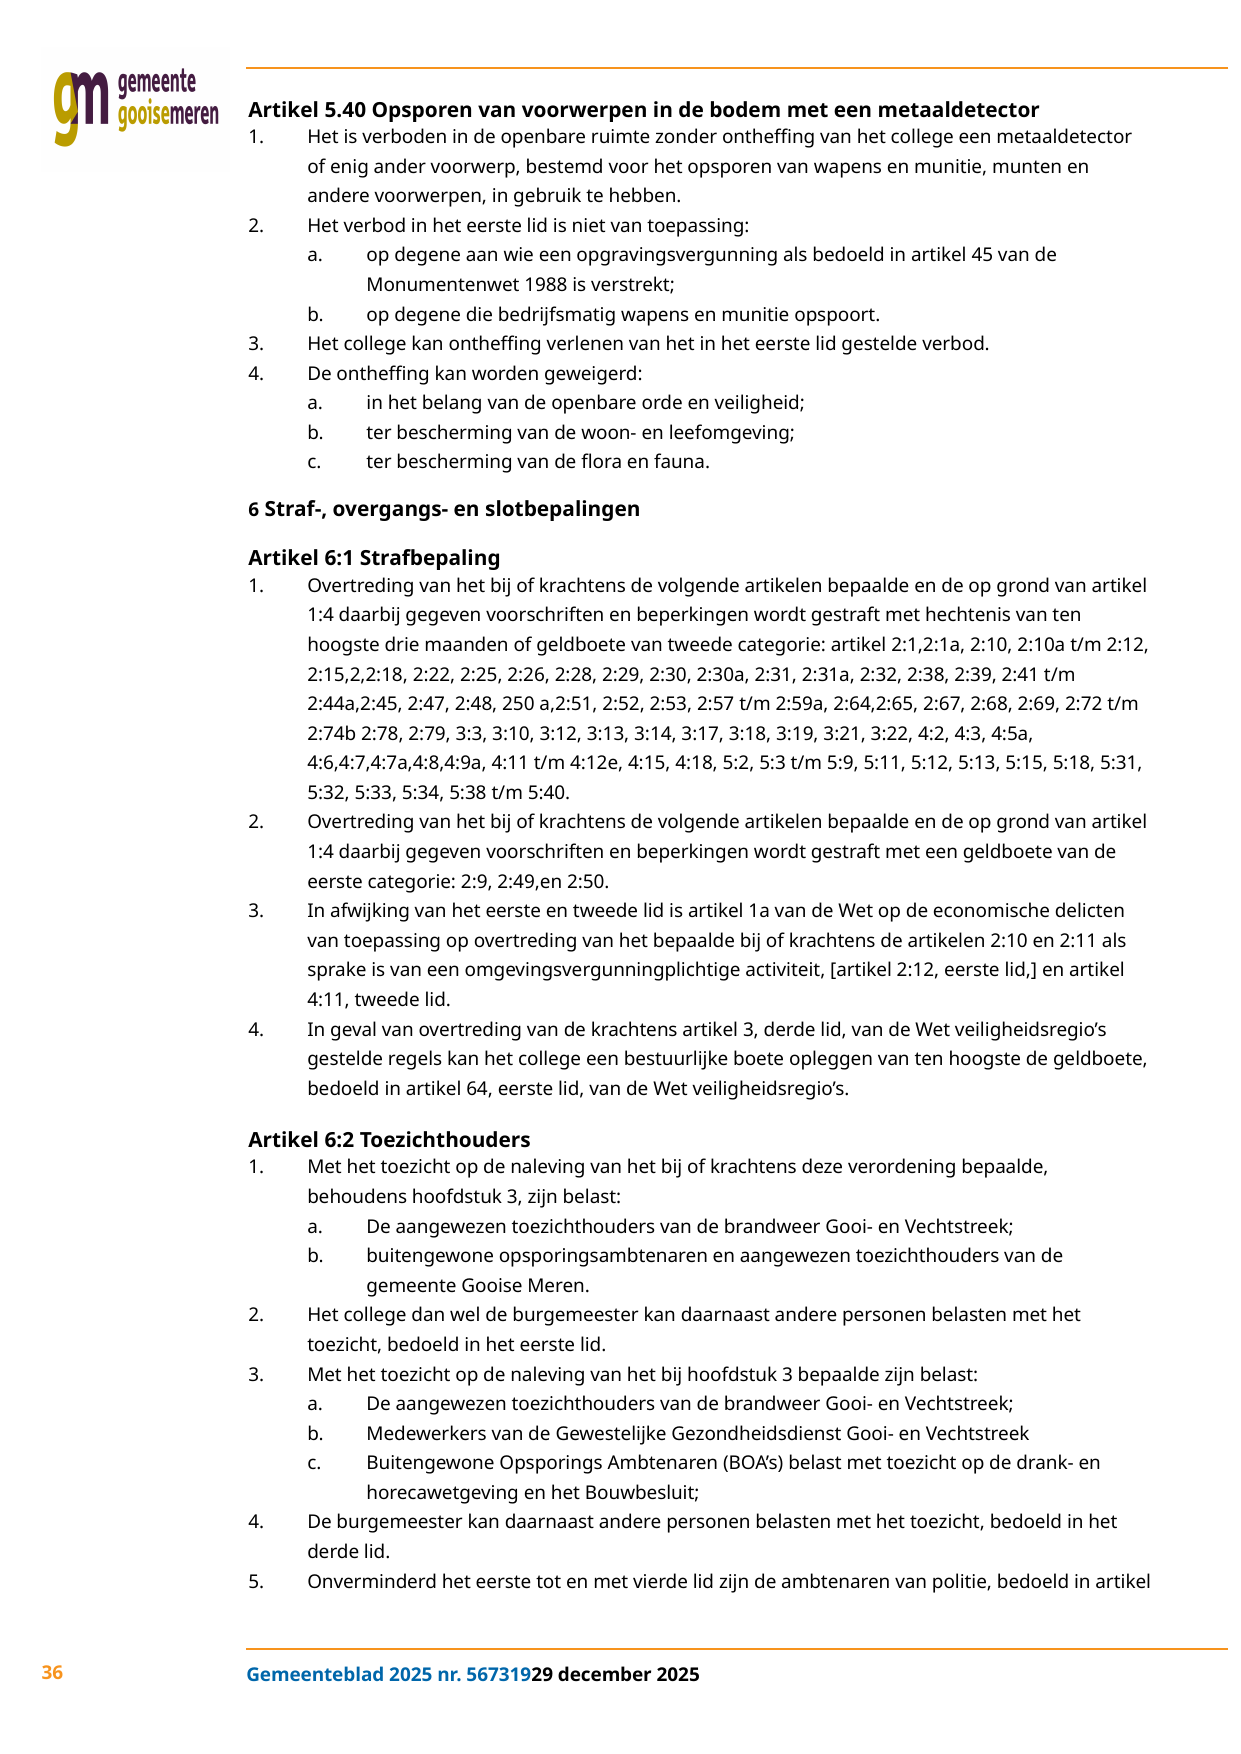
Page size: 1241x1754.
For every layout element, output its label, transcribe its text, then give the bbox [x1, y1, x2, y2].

list Overtreding van het bij of krachtens de volgende artikelen bepaalde en de op grond van artikel 1:4 daarbij gegeven voorschriften en beperkingen wordt gestraft met een geldboete van de eerste categorie: 2:9, 2:49,en 2:50. [248, 809, 1152, 893]
list De aangewezen toezichthouders van de brandweer Gooi- en Vechtstreek; [307, 1213, 1152, 1239]
text Artikel 6:1 Strafbepaling [248, 543, 1152, 572]
list Buitengewone Opsporings Ambtenaren (BOA’s) belast met toezicht op de drank- en horecawetgeving en het Bouwbesluit; [307, 1449, 1152, 1505]
list ter bescherming van de woon- en leefomgeving; [307, 419, 1152, 445]
list De burgemeester kan daarnaast andere personen belasten met het toezicht, bedoeld in het derde lid. [248, 1509, 1152, 1564]
list De aangewezen toezichthouders van de brandweer Gooi- en Vechtstreek; [307, 1390, 1152, 1416]
list Het verbod in het eerste lid is niet van toepassing: [248, 212, 1152, 238]
list In afwijking van het eerste en tweede lid is artikel 1a van de Wet op de economische delicten van toepassing op overtreding van het bepaalde bij of krachtens de artikelen 2:10 en 2:11 als sprake is van een omgevingsvergunningplichtige activiteit, [artikel 2:12, eerste lid,] en artikel 4:11, tweede lid. [248, 897, 1152, 1012]
list Onverminderd het eerste tot en met vierde lid zijn de ambtenaren van politie, bedoeld in artikel [248, 1568, 1152, 1594]
list Het college dan wel de burgemeester kan daarnaast andere personen belasten met het toezicht, bedoeld in het eerste lid. [248, 1302, 1152, 1357]
list De ontheffing kan worden geweigerd: [248, 360, 1152, 386]
list Met het toezicht op de naleving van het bij of krachtens deze verordening bepaalde, behoudens hoofdstuk 3, zijn belast: [248, 1154, 1152, 1209]
list Het is verboden in de openbare ruimte zonder ontheffing van het college een metaaldetector of enig ander voorwerp, bestemd voor het opsporen van wapens en munitie, munten en andere voorwerpen, in gebruik te hebben. [248, 123, 1152, 208]
list Overtreding van het bij of krachtens de volgende artikelen bepaalde en de op grond van artikel 1:4 daarbij gegeven voorschriften en beperkingen wordt gestraft met hechtenis van ten hoogste drie maanden of geldboete van tweede categorie: artikel 2:1,2:1a, 2:10, 2:10a t/m 2:12, 2:15,2,2:18, 2:22, 2:25, 2:26, 2:28, 2:29, 2:30, 2:30a, 2:31, 2:31a, 2:32, 2:38, 2:39, 2:41 t/m 2:44a,2:45, 2:47, 2:48, 250 a,2:51, 2:52, 2:53, 2:57 t/m 2:59a, 2:64,2:65, 2:67, 2:68, 2:69, 2:72 t/m 2:74b 2:78, 2:79, 3:3, 3:10, 3:12, 3:13, 3:14, 3:17, 3:18, 3:19, 3:21, 3:22, 4:2, 4:3, 4:5a, 4:6,4:7,4:7a,4:8,4:9a, 4:11 t/m 4:12e, 4:15, 4:18, 5:2, 5:3 t/m 5:9, 5:11, 5:12, 5:13, 5:15, 5:18, 5:31, 5:32, 5:33, 5:34, 5:38 t/m 5:40. [248, 572, 1152, 805]
text 6 Straf-, overgangs- en slotbepalingen [248, 494, 1152, 523]
picture [41, 47, 231, 172]
list ter bescherming van de flora en fauna. [307, 449, 1152, 474]
list Het college kan ontheffing verlenen van het in het eerste lid gestelde verbod. [248, 330, 1152, 356]
list buitengewone opsporingsambtenaren en aangewezen toezichthouders van de gemeente Gooise Meren. [307, 1242, 1152, 1298]
text Artikel 5.40 Opsporen van voorwerpen in de bodem met een metaaldetector [248, 95, 1152, 123]
list in het belang van de openbare orde en veiligheid; [307, 389, 1152, 415]
list Medewerkers van de Gewestelijke Gezondheidsdienst Gooi- en Vechtstreek [307, 1420, 1152, 1446]
list Met het toezicht op de naleving van het bij hoofdstuk 3 bepaalde zijn belast: [248, 1361, 1152, 1387]
list op degene die bedrijfsmatig wapens en munitie opspoort. [307, 301, 1152, 326]
list In geval van overtreding van de krachtens artikel 3, derde lid, van de Wet veiligheidsregio’s gestelde regels kan het college een bestuurlijke boete opleggen van ten hoogste de geldboete, bedoeld in artikel 64, eerste lid, van de Wet veiligheidsregio’s. [248, 1016, 1152, 1101]
list op degene aan wie een opgravingsvergunning als bedoeld in artikel 45 van de Monumentenwet 1988 is verstrekt; [307, 242, 1152, 297]
text Artikel 6:2 Toezichthouders [248, 1125, 1152, 1154]
